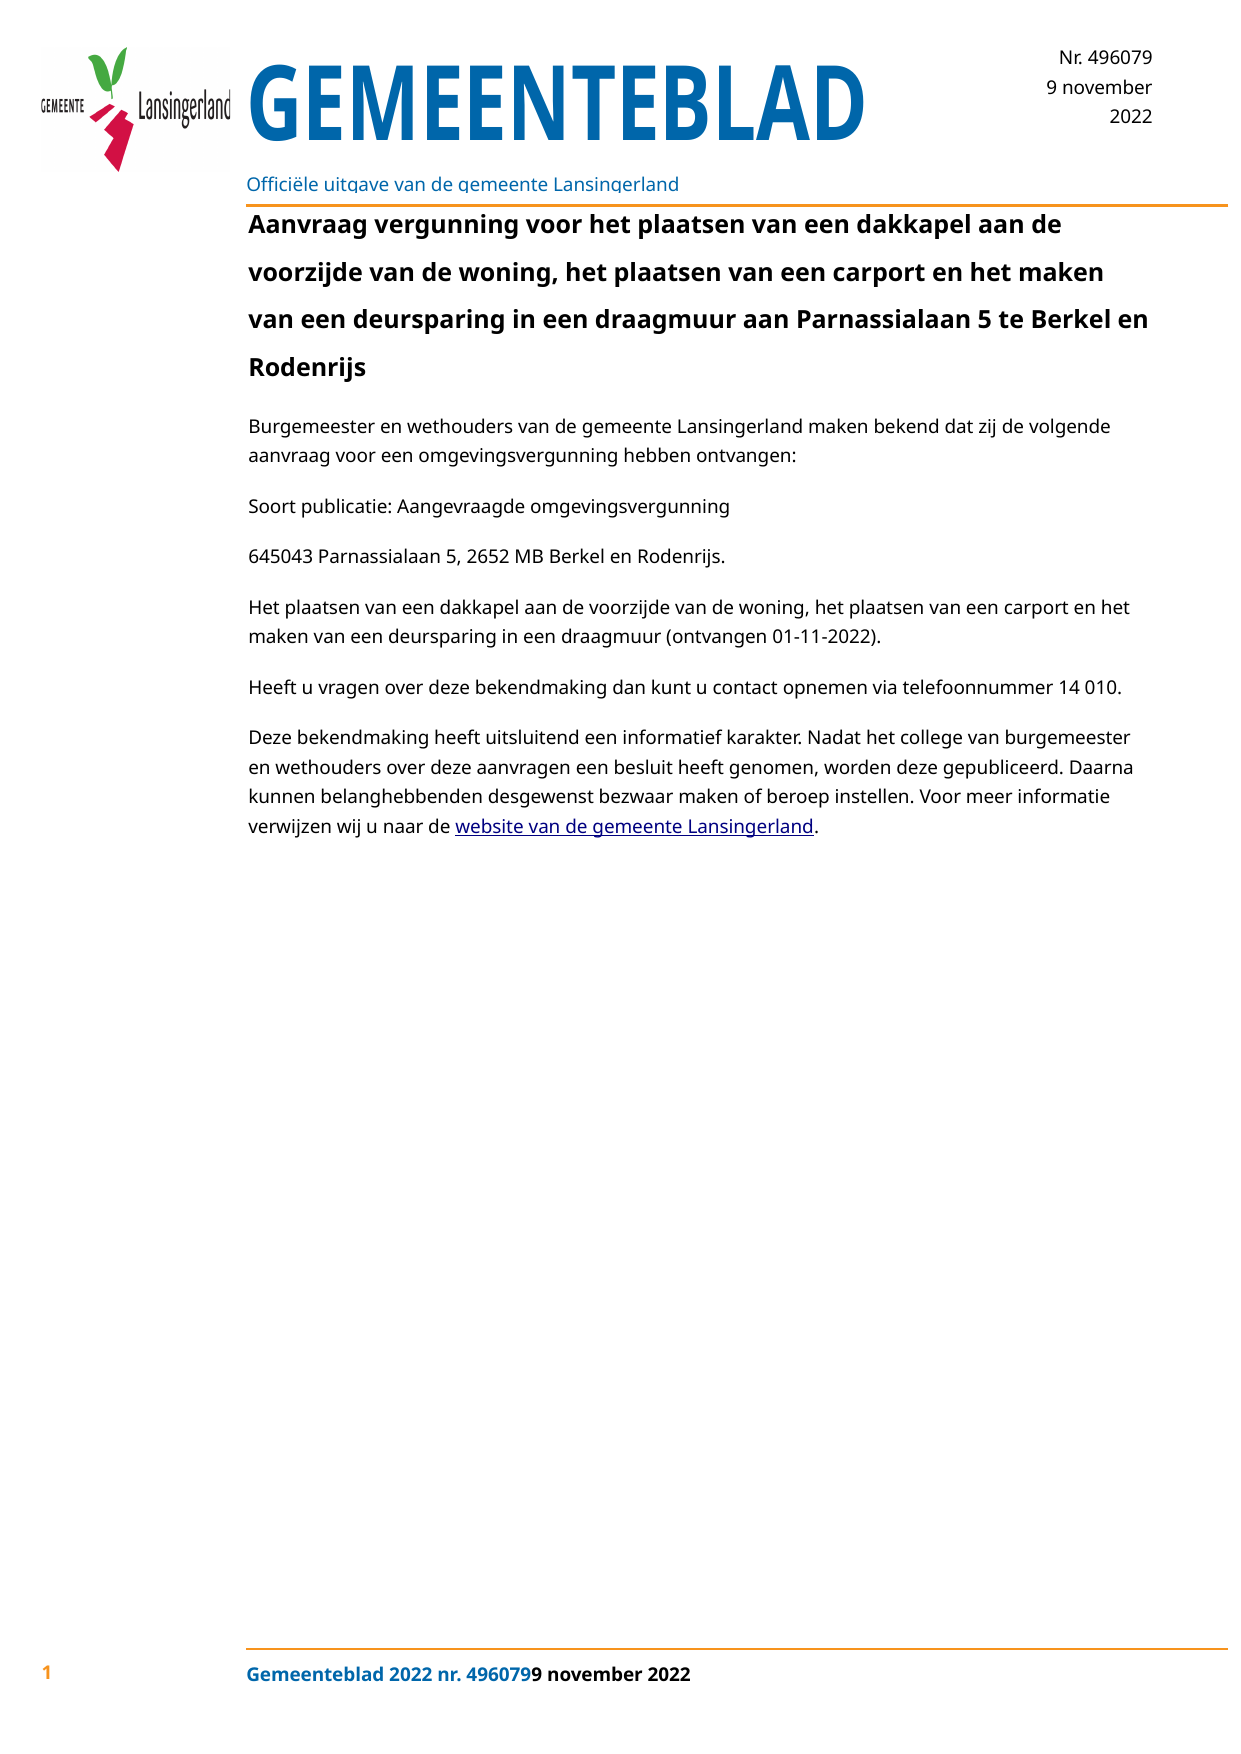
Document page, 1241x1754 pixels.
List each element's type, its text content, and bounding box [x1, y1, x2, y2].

text Burgemeester en wethouders van de gemeente Lansingerland maken bekend dat zij de volgende aanvraag voor een omgevingsvergunning hebben ontvangen: [248, 413, 1152, 468]
text Aanvraag vergunning voor het plaatsen van een dakkapel aan de voorzijde van de woning, het plaatsen van een carport en het maken van een deursparing in een draagmuur aan Parnassialaan 5 te Berkel en Rodenrijs [248, 207, 1152, 384]
text Heeft u vragen over deze bekendmaking dan kunt u contact opnemen via telefoonnummer 14 010. [248, 674, 1152, 700]
text Het plaatsen van een dakkapel aan de voorzijde van de woning, het plaatsen van een carport en het maken van een deursparing in een draagmuur (ontvangen 01-11-2022). [248, 594, 1152, 649]
text Soort publicatie: Aangevraagde omgevingsvergunning [248, 493, 1152, 519]
text Deze bekendmaking heeft uitsluitend een informatief karakter. Nadat het college van burgemeester en wethouders over deze aanvragen een besluit heeft genomen, worden deze gepubliceerd. Daarna kunnen belanghebbenden desgewenst bezwaar maken of beroep instellen. Voor meer informatie verwijzen wij u naar de website van de gemeente Lansingerland. [248, 724, 1152, 839]
text 645043 Parnassialaan 5, 2652 MB Berkel en Rodenrijs. [248, 543, 1152, 569]
picture [41, 47, 231, 172]
